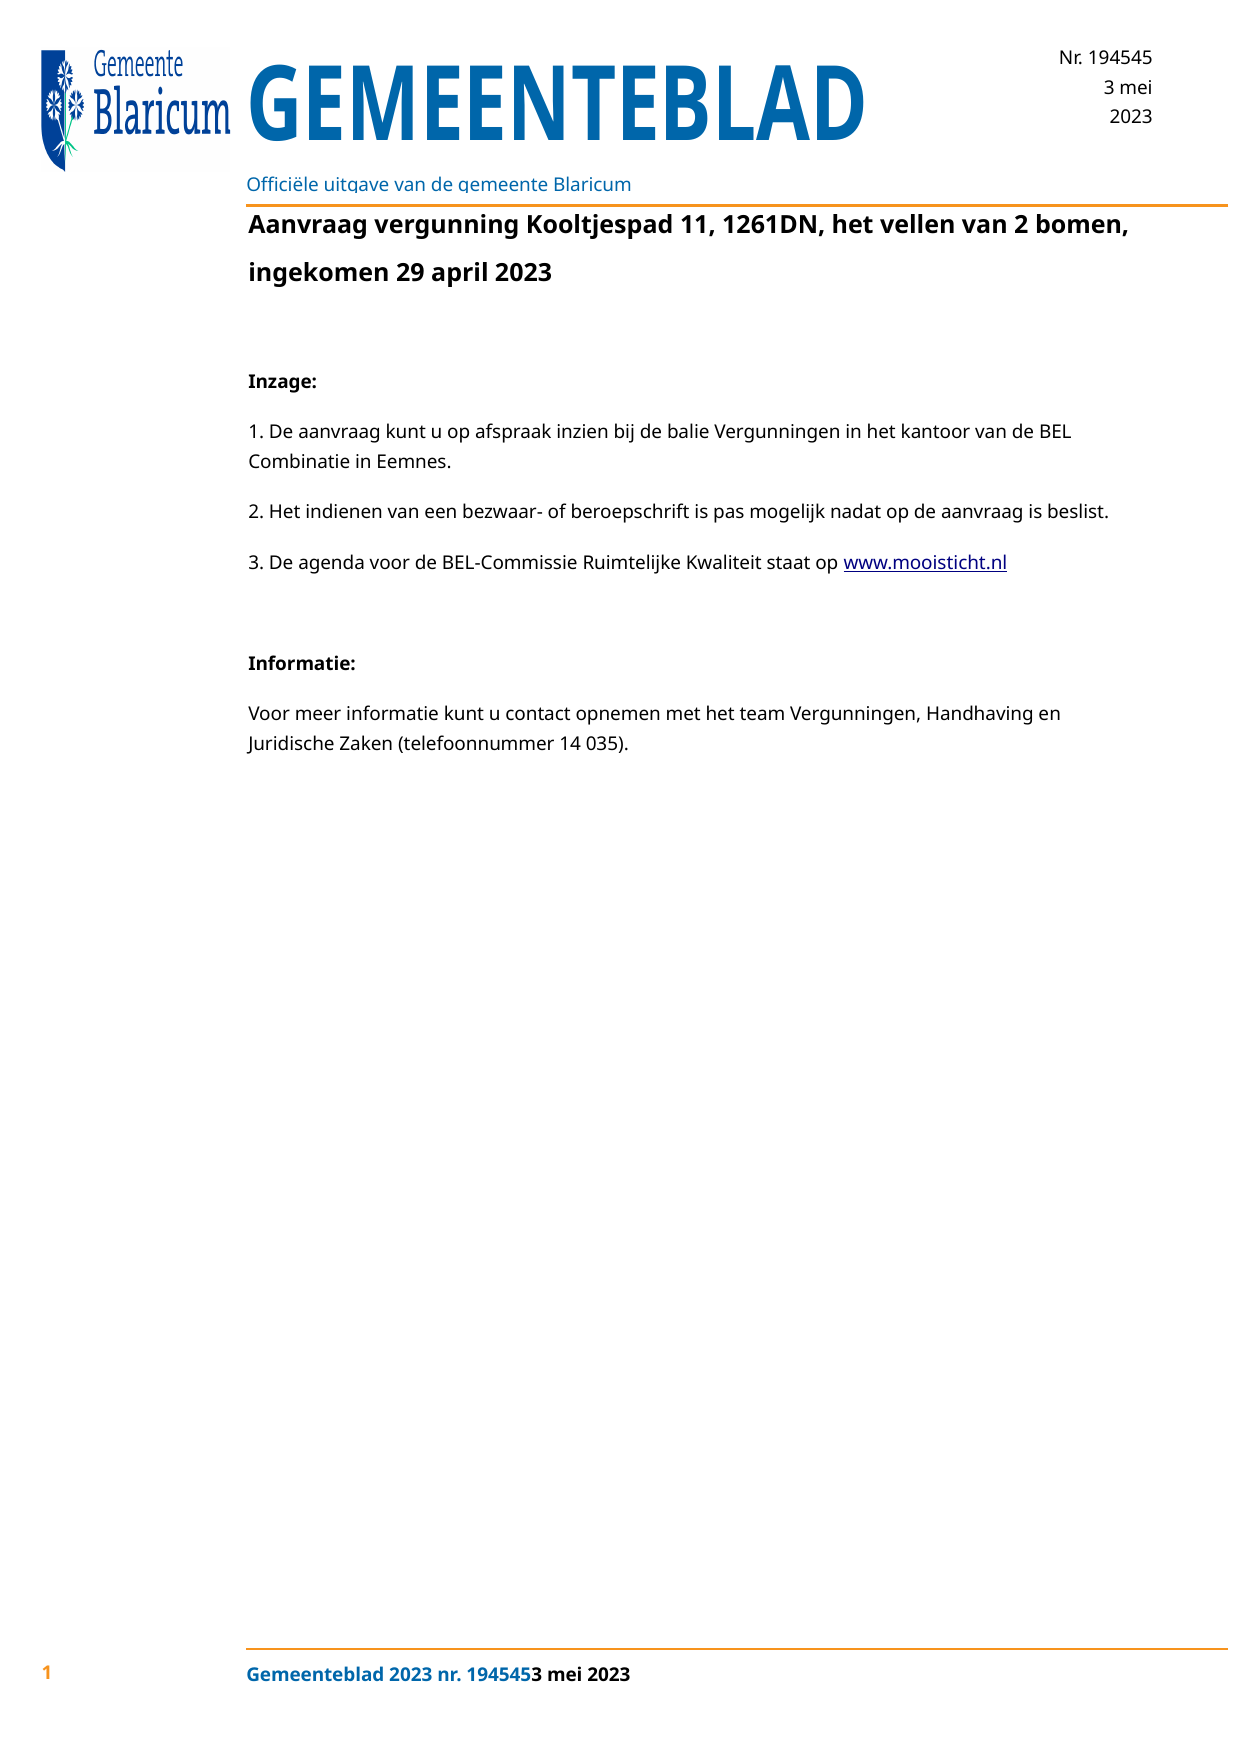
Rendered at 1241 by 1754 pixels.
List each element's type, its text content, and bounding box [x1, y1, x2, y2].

text Voor meer informatie kunt u contact opnemen met het team Vergunningen, Handhaving en Juridische Zaken (telefoonnummer 14 035). [248, 700, 1152, 756]
text 3. De agenda voor de BEL-Commissie Ruimtelijke Kwaliteit staat op www.mooisticht.nl [248, 549, 1152, 575]
text Informatie: [248, 650, 1152, 676]
text Aanvraag vergunning Kooltjespad 11, 1261DN, het vellen van 2 bomen, ingekomen 29 april 2023 [248, 207, 1152, 288]
text Inzage: [248, 368, 1152, 394]
picture [41, 47, 231, 172]
text 2. Het indienen van een bezwaar- of beroepschrift is pas mogelijk nadat op de aanvraag is beslist. [248, 499, 1152, 524]
text 1. De aanvraag kunt u op afspraak inzien bij de balie Vergunningen in het kantoor van de BEL Combinatie in Eemnes. [248, 419, 1152, 474]
